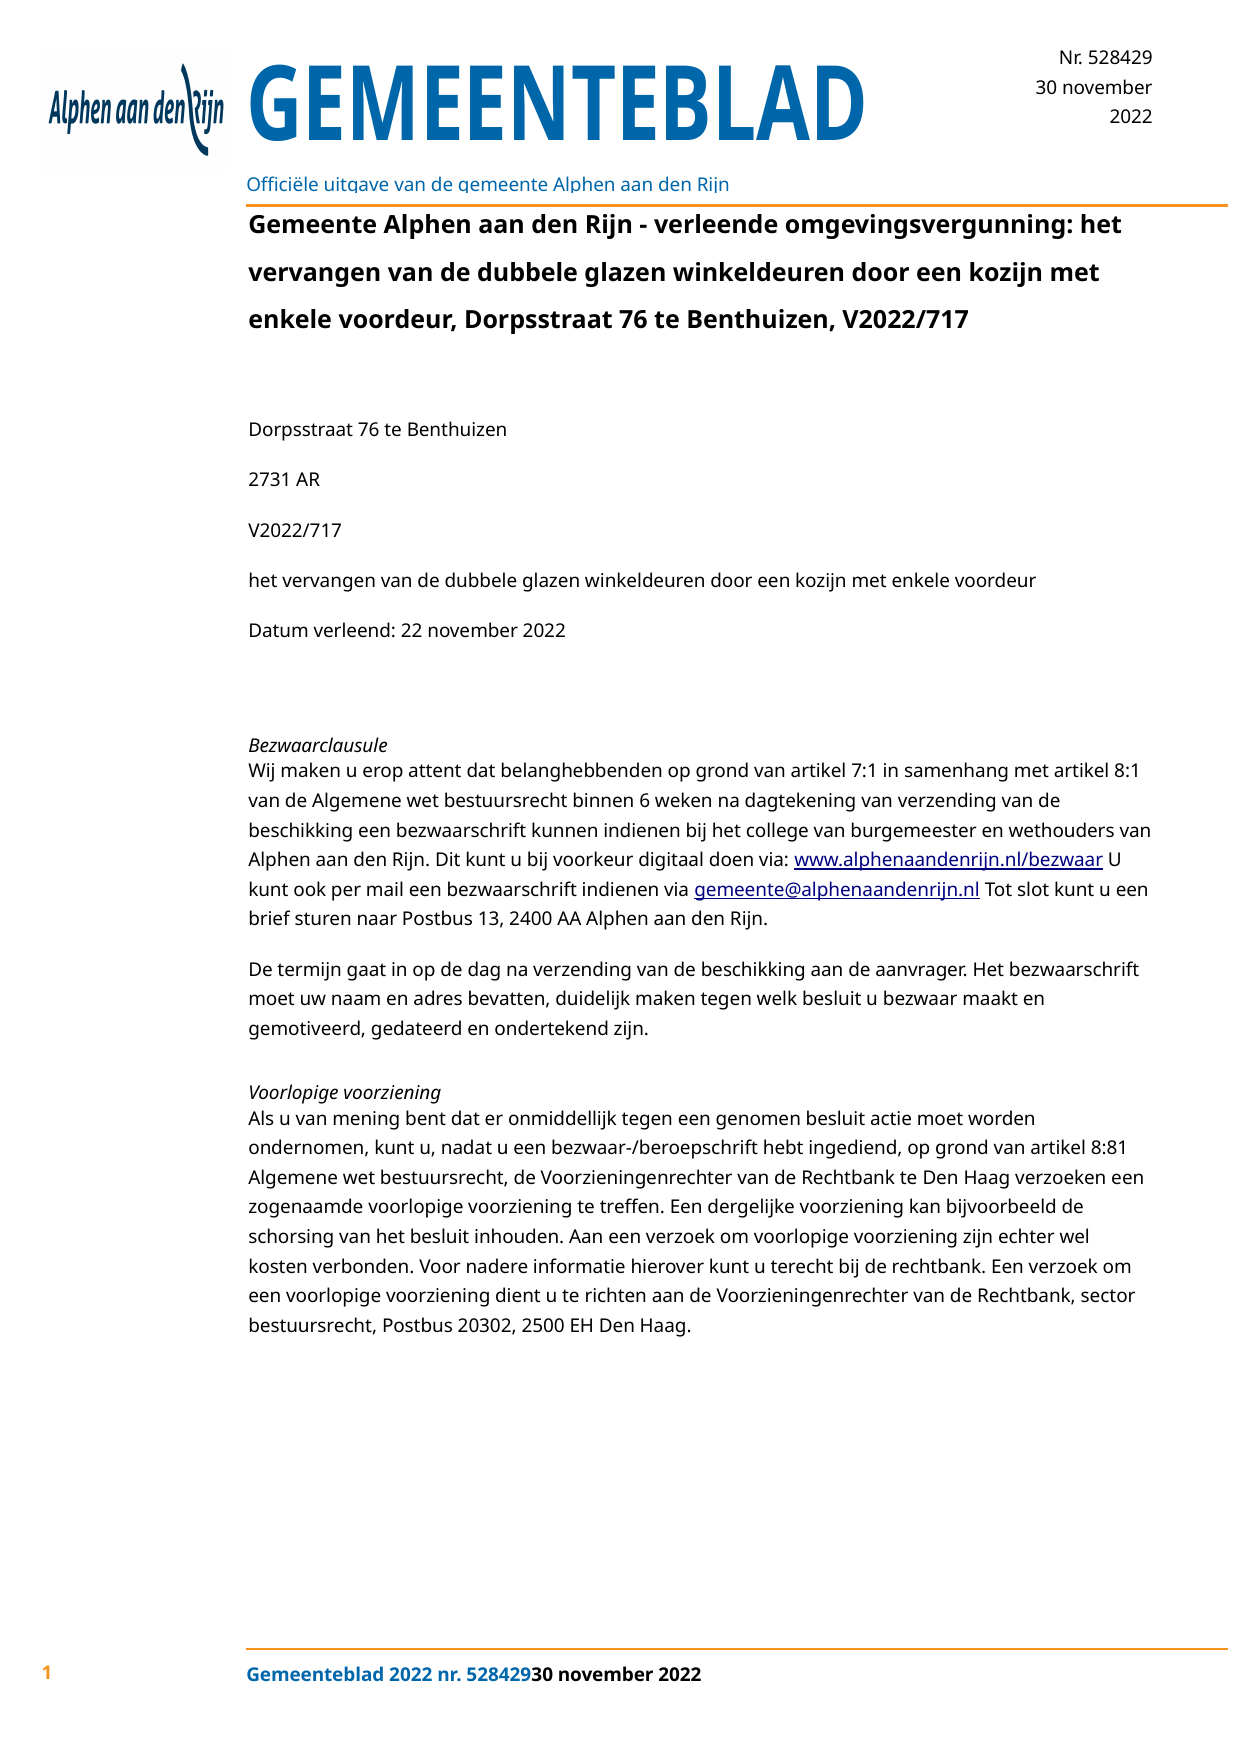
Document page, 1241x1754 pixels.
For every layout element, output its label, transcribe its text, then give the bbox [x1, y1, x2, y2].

text het vervangen van de dubbele glazen winkeldeuren door een kozijn met enkele voordeur [248, 567, 1152, 593]
text Datum verleend: 22 november 2022 [248, 618, 1152, 643]
text V2022/717 [248, 517, 1152, 542]
text Voorlopige voorziening [248, 1079, 1152, 1105]
text Als u van mening bent dat er onmiddellijk tegen een genomen besluit actie moet worden ondernomen, kunt u, nadat u een bezwaar-/beroepschrift hebt ingediend, op grond van artikel 8:81 Algemene wet bestuursrecht, de Voorzieningenrechter van de Rechtbank te Den Haag verzoeken een zogenaamde voorlopige voorziening te treffen. Een dergelijke voorziening kan bijvoorbeeld de schorsing van het besluit inhouden. Aan een verzoek om voorlopige voorziening zijn echter wel kosten verbonden. Voor nadere informatie hierover kunt u terecht bij de rechtbank. Een verzoek om een voorlopige voorziening dient u te richten aan de Voorzieningenrechter van de Rechtbank, sector bestuursrecht, Postbus 20302, 2500 EH Den Haag. [248, 1105, 1152, 1338]
text Dorpsstraat 76 te Benthuizen [248, 416, 1152, 442]
text 2731 AR [248, 466, 1152, 492]
text Bezwaarclausule [248, 732, 1152, 758]
text Wij maken u erop attent dat belanghebbenden op grond van artikel 7:1 in samenhang met artikel 8:1 van de Algemene wet bestuursrecht binnen 6 weken na dagtekening van verzending van de beschikking een bezwaarschrift kunnen indienen bij het college van burgemeester en wethouders van Alphen aan den Rijn. Dit kunt u bij voorkeur digitaal doen via: www.alphenaandenrijn.nl/bezwaar U kunt ook per mail een bezwaarschrift indienen via gemeente@alphenaandenrijn.nl Tot slot kunt u een brief sturen naar Postbus 13, 2400 AA Alphen aan den Rijn. [248, 758, 1152, 931]
text De termijn gaat in op de dag na verzending van de beschikking aan de aanvrager. Het bezwaarschrift moet uw naam en adres bevatten, duidelijk maken tegen welk besluit u bezwaar maakt en gemotiveerd, gedateerd en ondertekend zijn. [248, 956, 1152, 1041]
picture [41, 47, 231, 172]
text Gemeente Alphen aan den Rijn - verleende omgevingsvergunning: het vervangen van de dubbele glazen winkeldeuren door een kozijn met enkele voordeur, Dorpsstraat 76 te Benthuizen, V2022/717 [248, 207, 1152, 336]
